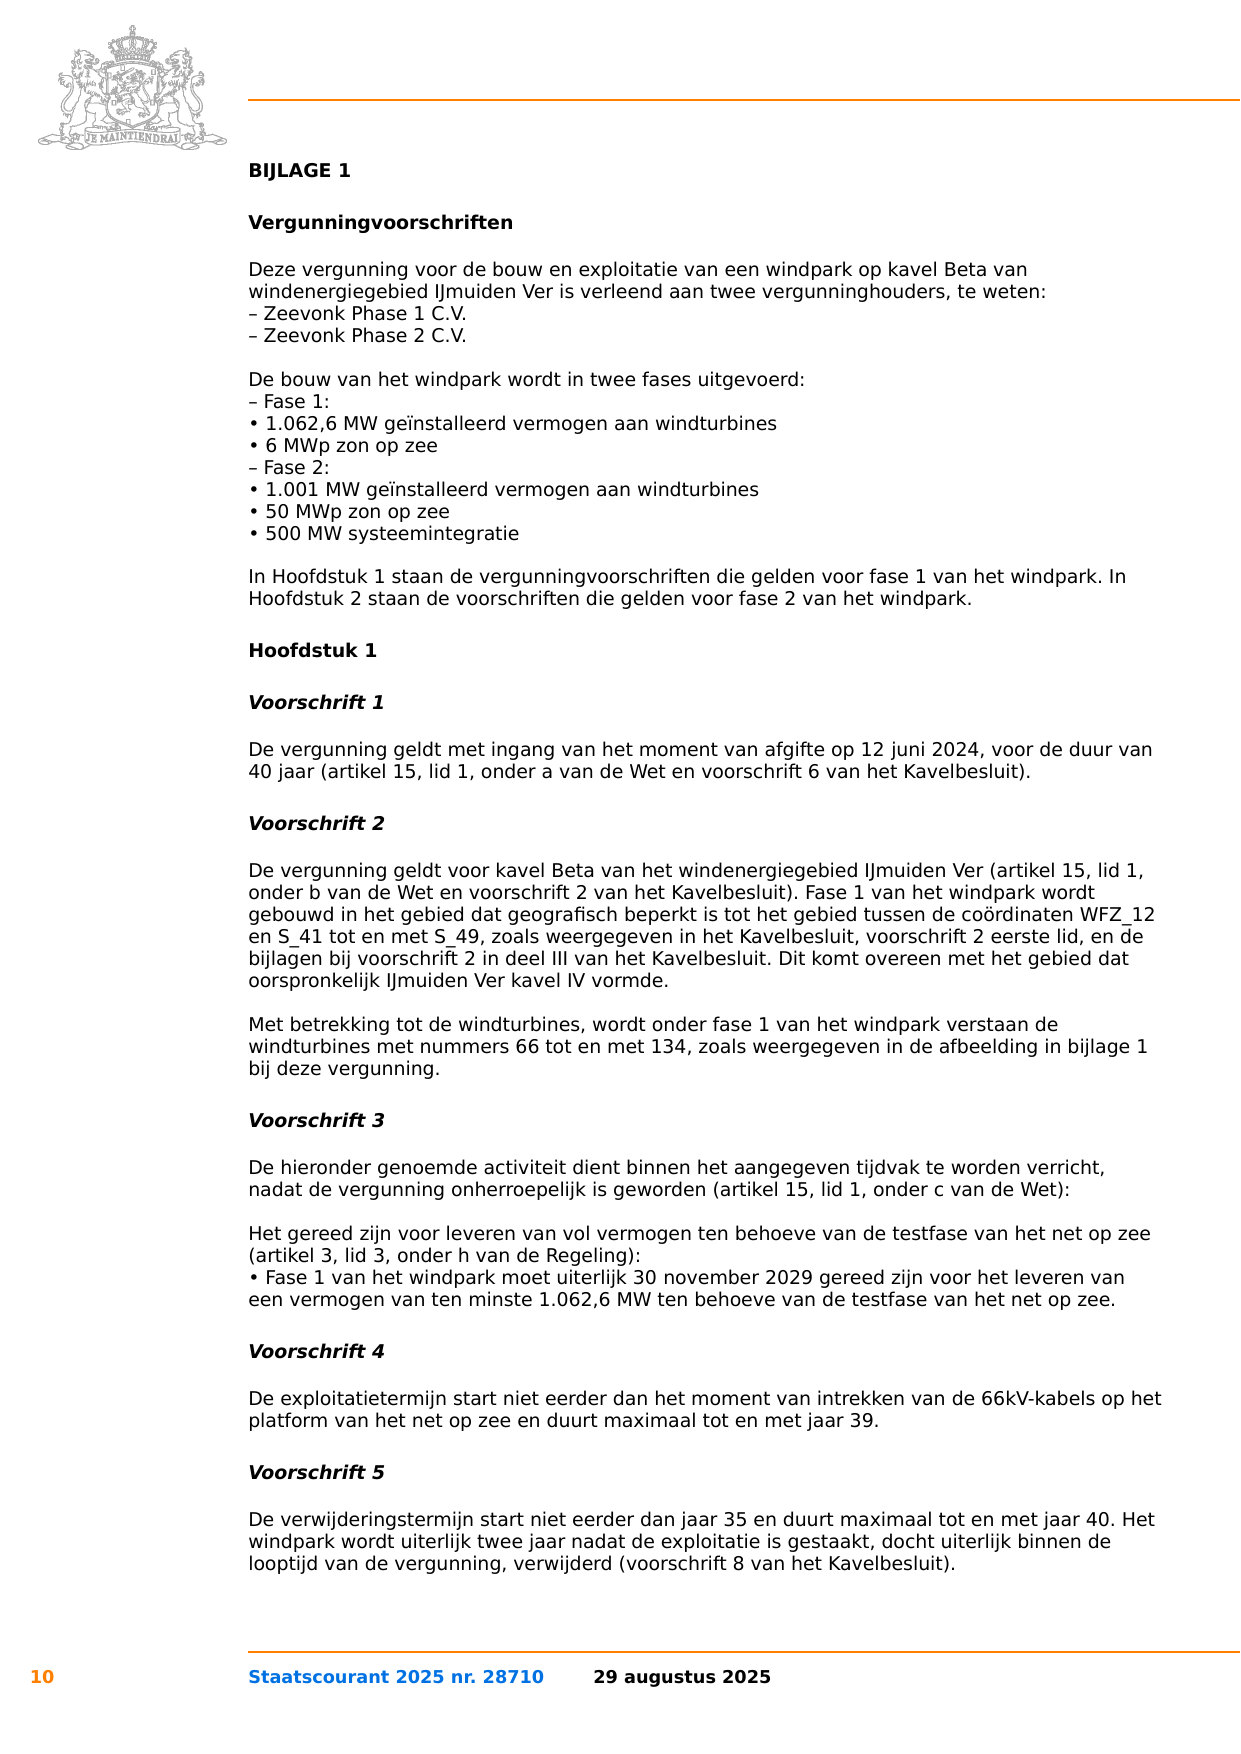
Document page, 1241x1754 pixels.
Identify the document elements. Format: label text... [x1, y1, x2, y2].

subtitle BIJLAGE 1 [248, 160, 1163, 182]
text De vergunning geldt met ingang van het moment van afgifte op 12 juni 2024, voor de duur van 40 jaar (artikel 15, lid 1, onder a van de Wet en voorschrift 6 van het Kavelbesluit). [248, 739, 1163, 783]
text • 50 MWp zon op zee [248, 501, 1163, 522]
text Het gereed zijn voor leveren van vol vermogen ten behoeve van de testfase van het net op zee (artikel 3, lid 3, onder h van de Regeling): [248, 1223, 1163, 1267]
text De verwijderingstermijn start niet eerder dan jaar 35 en duurt maximaal tot en met jaar 40. Het windpark wordt uiterlijk twee jaar nadat de exploitatie is gestaakt, docht uiterlijk binnen de looptijd van de vergunning, verwijderd (voorschrift 8 van het Kavelbesluit). [248, 1508, 1163, 1574]
text In Hoofdstuk 1 staan de vergunningvoorschriften die gelden voor fase 1 van het windpark. In Hoofdstuk 2 staan de voorschriften die gelden voor fase 2 van het windpark. [248, 566, 1163, 610]
text De hieronder genoemde activiteit dient binnen het aangegeven tijdvak te worden verricht, nadat de vergunning onherroepelijk is geworden (artikel 15, lid 1, onder c van de Wet): [248, 1157, 1163, 1201]
subtitle Voorschrift 1 [248, 692, 1163, 714]
subtitle Hoofdstuk 1 [248, 640, 1163, 662]
subtitle Vergunningvoorschriften [248, 212, 1163, 234]
text De exploitatietermijn start niet eerder dan het moment van intrekken van de 66kV-kabels op het platform van het net op zee en duurt maximaal tot en met jaar 39. [248, 1388, 1163, 1432]
text – Zeevonk Phase 2 C.V. [248, 325, 1163, 347]
text Met betrekking tot de windturbines, wordt onder fase 1 van het windpark verstaan de windturbines met nummers 66 tot en met 134, zoals weergegeven in de afbeelding in bijlage 1 bij deze vergunning. [248, 1014, 1163, 1080]
text • Fase 1 van het windpark moet uiterlijk 30 november 2029 gereed zijn voor het leveren van een vermogen van ten minste 1.062,6 MW ten behoeve van de testfase van het net op zee. [248, 1267, 1163, 1311]
text Deze vergunning voor de bouw en exploitatie van een windpark op kavel Beta van windenergiegebied IJmuiden Ver is verleend aan twee vergunninghouders, te weten: [248, 259, 1163, 303]
text • 1.001 MW geïnstalleerd vermogen aan windturbines [248, 478, 1163, 501]
text – Zeevonk Phase 1 C.V. [248, 303, 1163, 325]
subtitle Voorschrift 3 [248, 1110, 1163, 1132]
subtitle Voorschrift 5 [248, 1462, 1163, 1483]
text • 6 MWp zon op zee [248, 434, 1163, 457]
subtitle Voorschrift 2 [248, 813, 1163, 835]
text De vergunning geldt voor kavel Beta van het windenergiegebied IJmuiden Ver (artikel 15, lid 1, onder b van de Wet en voorschrift 2 van het Kavelbesluit). Fase 1 van het windpark wordt gebouwd in het gebied dat geografisch beperkt is tot het gebied tussen de coördinaten WFZ_12 en S_41 tot en met S_49, zoals weergegeven in het Kavelbesluit, voorschrift 2 eerste lid, en de bijlagen bij voorschrift 2 in deel III van het Kavelbesluit. Dit komt overeen met het gebied dat oorspronkelijk IJmuiden Ver kavel IV vormde. [248, 860, 1163, 992]
text • 1.062,6 MW geïnstalleerd vermogen aan windturbines [248, 413, 1163, 434]
text • 500 MW systeemintegratie [248, 522, 1163, 544]
text – Fase 1: [248, 391, 1163, 413]
text De bouw van het windpark wordt in twee fases uitgevoerd: [248, 369, 1163, 391]
text – Fase 2: [248, 457, 1163, 478]
picture [38, 25, 227, 150]
subtitle Voorschrift 4 [248, 1341, 1163, 1363]
